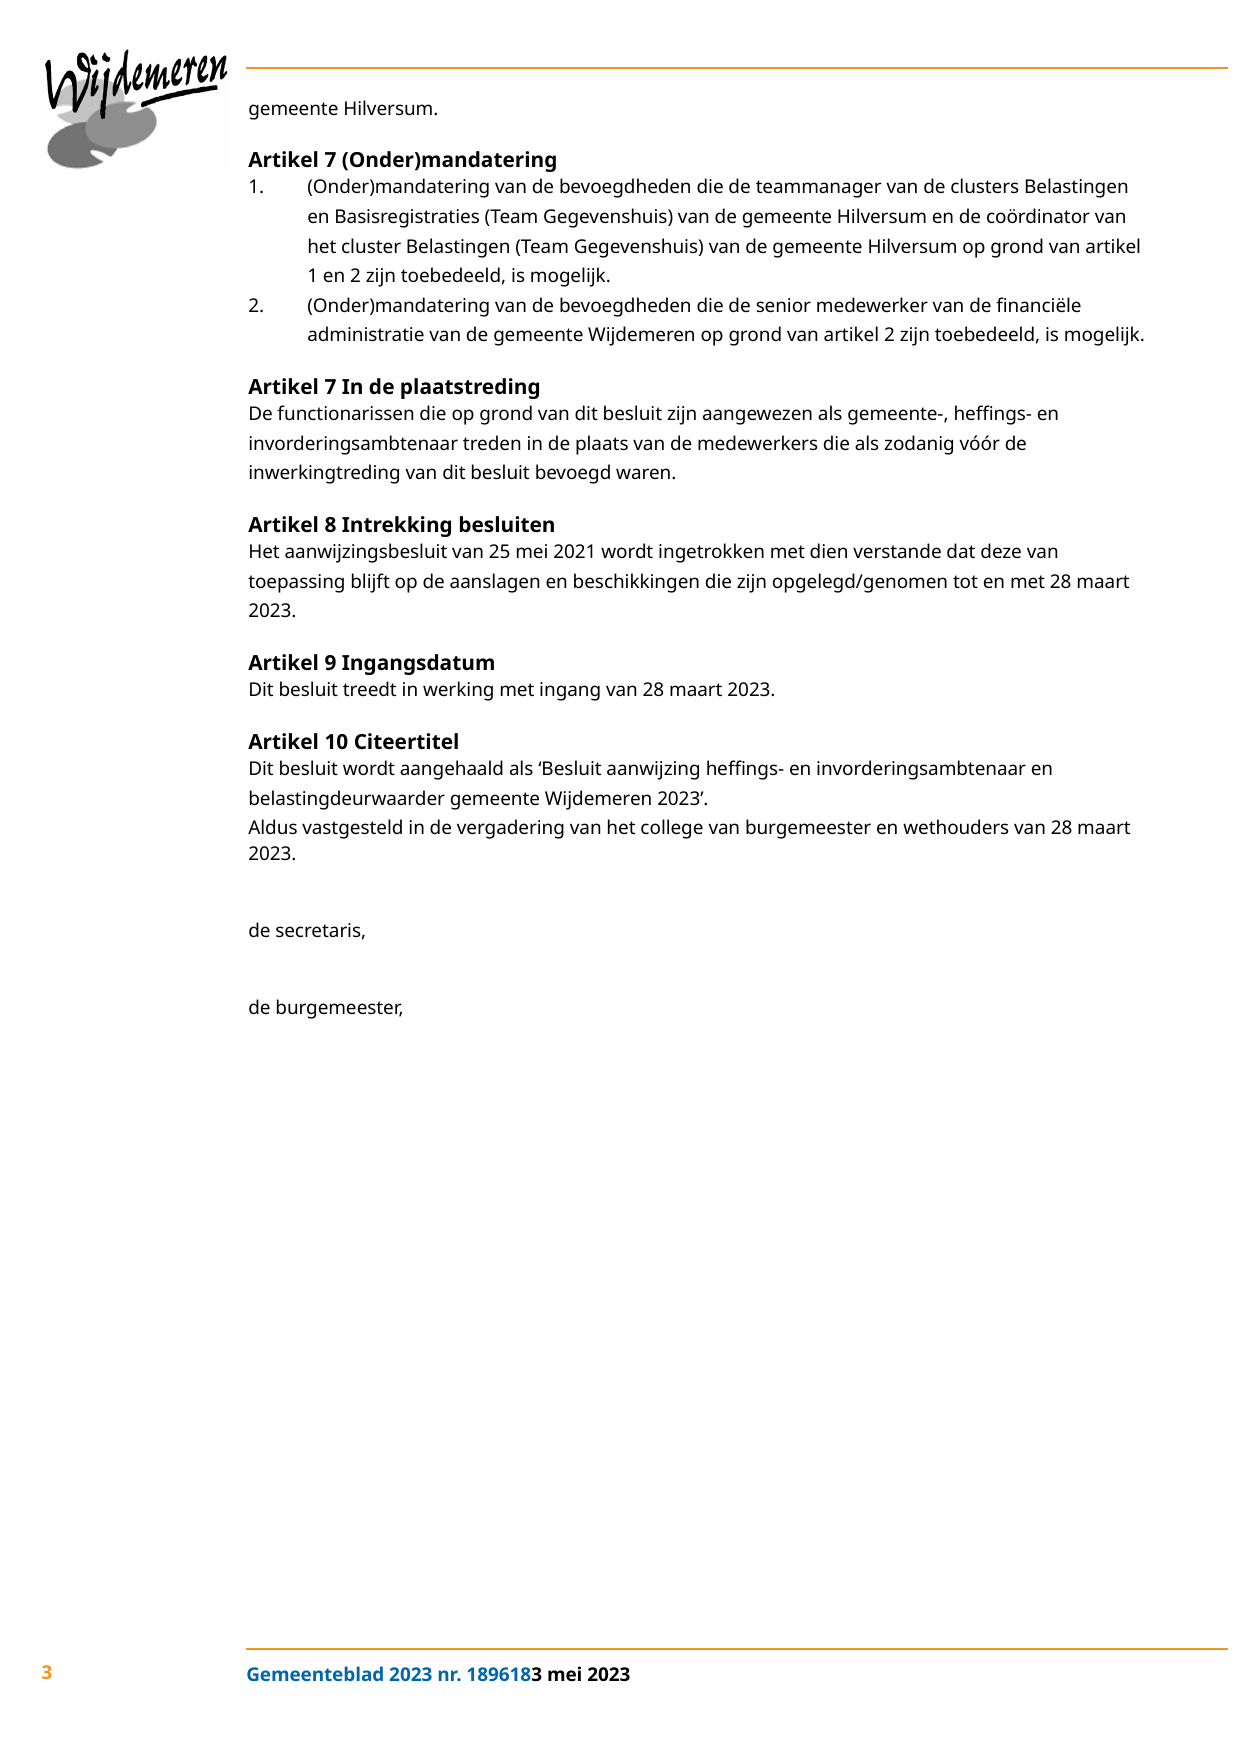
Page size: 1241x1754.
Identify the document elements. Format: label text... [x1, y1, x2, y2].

list (Onder)mandatering van de bevoegdheden die de teammanager van de clusters Belastingen en Basisregistraties (Team Gegevenshuis) van de gemeente Hilversum en de coördinator van het cluster Belastingen (Team Gegevenshuis) van de gemeente Hilversum op grond van artikel 1 en 2 zijn toebedeeld, is mogelijk. [248, 174, 1152, 288]
text Artikel 9 Ingangsdatum [248, 648, 1152, 676]
text de secretaris, [248, 917, 1152, 943]
text Aldus vastgesteld in de vergadering van het college van burgemeester en wethouders van 28 maart 2023. [248, 814, 1152, 866]
picture [41, 47, 231, 172]
text Artikel 7 (Onder)mandatering [248, 145, 1152, 174]
text Artikel 10 Citeertitel [248, 727, 1152, 755]
text gemeente Hilversum. [248, 95, 1152, 121]
text De functionarissen die op grond van dit besluit zijn aangewezen als gemeente-, heffings- en invorderingsambtenaar treden in de plaats van de medewerkers die als zodanig vóór de inwerkingtreding van dit besluit bevoegd waren. [248, 400, 1152, 485]
text Artikel 7 In de plaatstreding [248, 372, 1152, 400]
list (Onder)mandatering van de bevoegdheden die de senior medewerker van de financiële administratie van de gemeente Wijdemeren op grond van artikel 2 zijn toebedeeld, is mogelijk. [248, 292, 1152, 347]
text Dit besluit wordt aangehaald als ‘Besluit aanwijzing heffings- en invorderingsambtenaar en belastingdeurwaarder gemeente Wijdemeren 2023’. [248, 755, 1152, 811]
text de burgemeester, [248, 994, 1152, 1020]
text Artikel 8 Intrekking besluiten [248, 510, 1152, 538]
text Het aanwijzingsbesluit van 25 mei 2021 wordt ingetrokken met dien verstande dat deze van toepassing blijft op de aanslagen en beschikkingen die zijn opgelegd/genomen tot en met 28 maart 2023. [248, 538, 1152, 623]
text Dit besluit treedt in werking met ingang van 28 maart 2023. [248, 676, 1152, 702]
